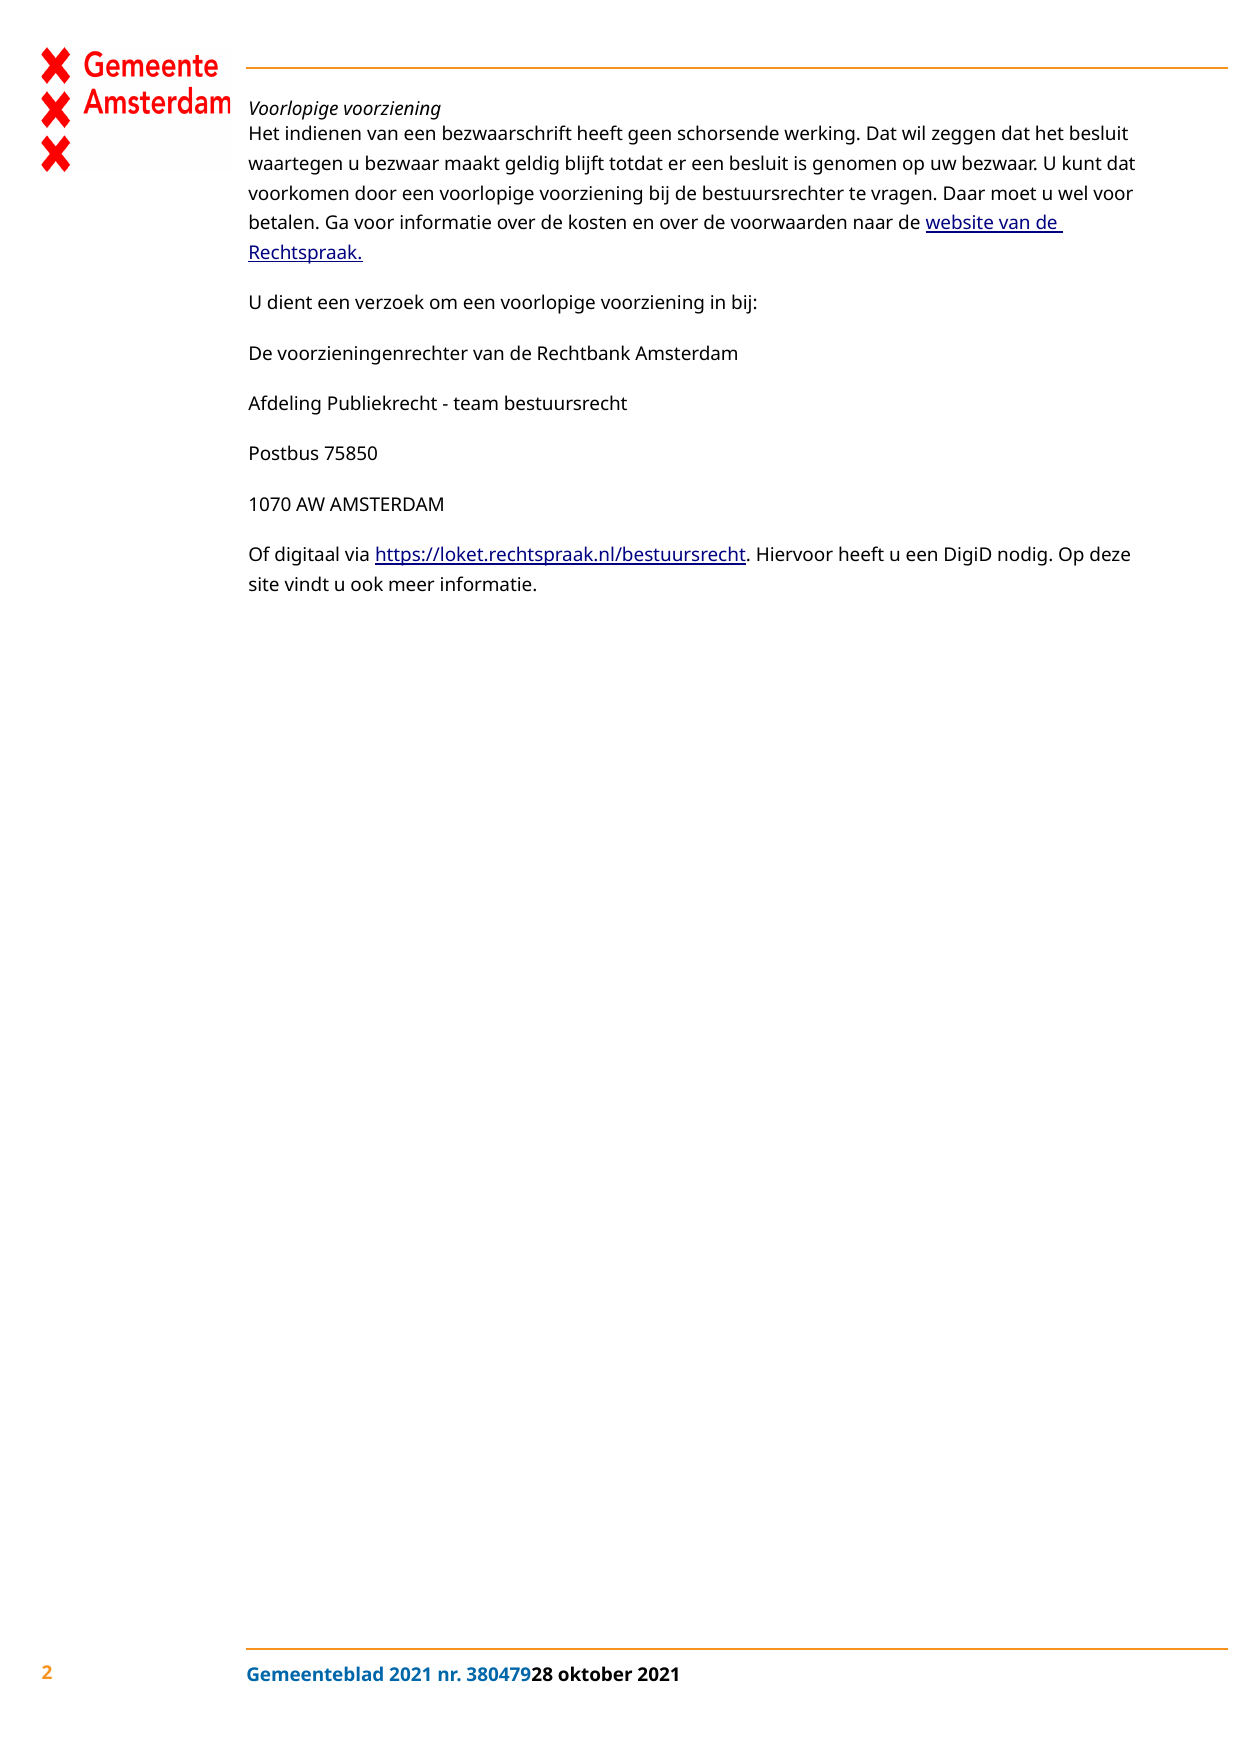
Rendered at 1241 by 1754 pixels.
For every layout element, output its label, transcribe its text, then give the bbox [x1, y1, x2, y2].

text Of digitaal via https://loket.rechtspraak.nl/bestuursrecht. Hiervoor heeft u een DigiD nodig. Op deze site vindt u ook meer informatie. [248, 541, 1152, 597]
text Voorlopige voorziening [248, 95, 1152, 121]
text U dient een verzoek om een voorlopige voorziening in bij: [248, 289, 1152, 315]
text 1070 AW AMSTERDAM [248, 491, 1152, 517]
text Afdeling Publiekrecht - team bestuursrecht [248, 390, 1152, 416]
text Het indienen van een bezwaarschrift heeft geen schorsende werking. Dat wil zeggen dat het besluit waartegen u bezwaar maakt geldig blijft totdat er een besluit is genomen op uw bezwaar. U kunt dat voorkomen door een voorlopige voorziening bij de bestuursrechter te vragen. Daar moet u wel voor betalen. Ga voor informatie over de kosten en over de voorwaarden naar de website van de Rechtspraak. [248, 121, 1152, 264]
text Postbus 75850 [248, 441, 1152, 466]
text De voorzieningenrechter van de Rechtbank Amsterdam [248, 340, 1152, 365]
picture [41, 47, 231, 172]
